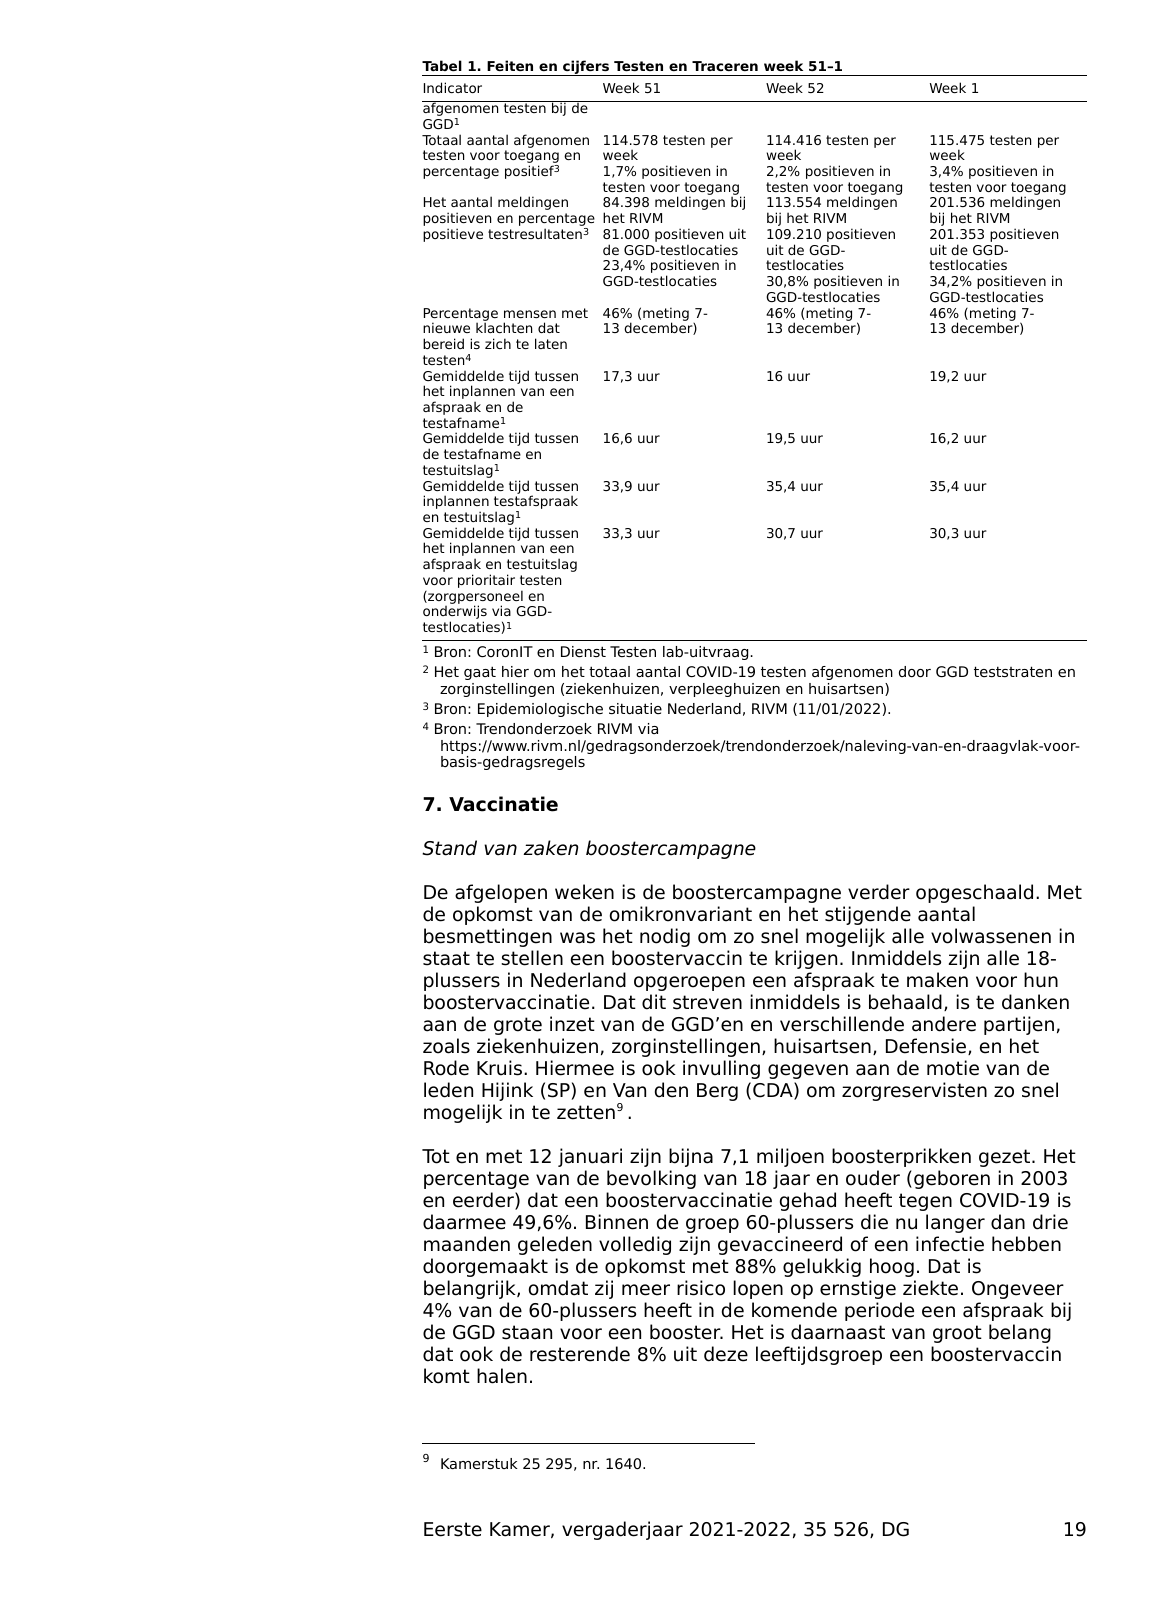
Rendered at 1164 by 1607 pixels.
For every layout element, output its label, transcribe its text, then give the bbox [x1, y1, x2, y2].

table_cell 19,5 uur [760, 431, 923, 478]
table_cell [923, 102, 1087, 132]
table_cell 33,9 uur [596, 479, 760, 526]
table_cell Gemiddelde tijd tussen het inplannen van een afspraak en de testafname1 [422, 368, 596, 431]
table_cell 1 Bron: CoronIT en Dienst Testen lab-uitvraag. 2 Het gaat hier om het totaal aantal COVID-19 testen afgenomen door GGD teststraten en zorginstellingen (ziekenhuizen, verpleeghuizen en huisartsen) 3 Bron: Epidemiologische situatie Nederland, RIVM (11/01/2022). 4 Bron: Trendonderzoek RIVM via https://www.rivm.nl/gedragsonderzoek/trendonderzoek/naleving-van-en-draagvlak-voor-basis-gedragsregels [422, 641, 1087, 771]
table_cell Het aantal meldingen positieven en percentage positieve testresultaten3 [422, 195, 596, 305]
table_cell 113.554 meldingen bij het RIVM 109.210 positieven uit de GGD-testlocaties 30,8% positieven in GGD-testlocaties [760, 195, 923, 305]
table_cell 16 uur [760, 368, 923, 431]
table_cell Indicator [422, 76, 596, 101]
table_cell Gemiddelde tijd tussen het inplannen van een afspraak en testuitslag voor prioritair testen (zorgpersoneel en onderwijs via GGD-testlocaties)1 [422, 526, 596, 640]
table_cell 201.536 meldingen bij het RIVM 201.353 positieven uit de GGD-testlocaties 34,2% positieven in GGD-testlocaties [923, 195, 1087, 305]
table_cell 35,4 uur [760, 479, 923, 526]
table_cell 114.578 testen per week 1,7% positieven in testen voor toegang [596, 133, 760, 195]
table_cell 35,4 uur [923, 479, 1087, 526]
table_cell 19,2 uur [923, 368, 1087, 431]
table_cell 16,2 uur [923, 431, 1087, 478]
table_cell Week 51 [596, 76, 760, 101]
table_cell 30,7 uur [760, 526, 923, 640]
table_cell 46% (meting 7-13 december) [923, 305, 1087, 368]
table_cell 84.398 meldingen bij het RIVM 81.000 positieven uit de GGD-testlocaties 23,4% positieven in GGD-testlocaties [596, 195, 760, 305]
table_cell 16,6 uur [596, 431, 760, 478]
table_cell Percentage mensen met nieuwe klachten dat bereid is zich te laten testen4 [422, 305, 596, 368]
table_cell Totaal aantal afgenomen testen voor toegang en percentage positief3 [422, 133, 596, 195]
text Kamerstuk 25 295, nr. 1640. [422, 1452, 1087, 1474]
subtitle Stand van zaken boostercampagne [422, 838, 1087, 859]
table_cell 17,3 uur [596, 368, 760, 431]
table_cell 46% (meting 7-13 december) [596, 305, 760, 368]
table_cell Week 1 [923, 76, 1087, 101]
table_cell Week 52 [760, 76, 923, 101]
table_cell [760, 102, 923, 132]
text Tot en met 12 januari zijn bijna 7,1 miljoen boosterprikken gezet. Het percentage van de bevolking van 18 jaar en ouder (geboren in 2003 en eerder) dat een boostervaccinatie gehad heeft tegen COVID-19 is daarmee 49,6%. Binnen de groep 60-plussers die nu langer dan drie maanden geleden volledig zijn gevaccineerd of een infectie hebben doorgemaakt is de opkomst met 88% gelukkig hoog. Dat is belangrijk, omdat zij meer risico lopen op ernstige ziekte. Ongeveer 4% van de 60-plussers heeft in de komende periode een afspraak bij de GGD staan voor een booster. Het is daarnaast van groot belang dat ook de resterende 8% uit deze leeftijdsgroep een boostervaccin komt halen. [422, 1146, 1087, 1387]
table_cell 115.475 testen per week 3,4% positieven in testen voor toegang [923, 133, 1087, 195]
table_cell 33,3 uur [596, 526, 760, 640]
table_header Tabel 1. Feiten en cijfers Testen en Traceren week 51–1 [422, 59, 1087, 75]
table_cell Gemiddelde tijd tussen inplannen testafspraak en testuitslag1 [422, 479, 596, 526]
table_cell [596, 102, 760, 132]
table_cell Gemiddelde tijd tussen de testafname en testuitslag1 [422, 431, 596, 478]
text De afgelopen weken is de boostercampagne verder opgeschaald. Met de opkomst van de omikronvariant en het stijgende aantal besmettingen was het nodig om zo snel mogelijk alle volwassenen in staat te stellen een boostervaccin te krijgen. Inmiddels zijn alle 18-plussers in Nederland opgeroepen een afspraak te maken voor hun boostervaccinatie. Dat dit streven inmiddels is behaald, is te danken aan de grote inzet van de GGD’en en verschillende andere partijen, zoals ziekenhuizen, zorginstellingen, huisartsen, Defensie, en het Rode Kruis. Hiermee is ook invulling gegeven aan de motie van de leden Hijink (SP) en Van den Berg (CDA) om zorgreservisten zo snel mogelijk in te zetten. [422, 882, 1087, 1123]
table_cell 30,3 uur [923, 526, 1087, 640]
table_cell 114.416 testen per week 2,2% positieven in testen voor toegang [760, 133, 923, 195]
table_cell 46% (meting 7-13 december) [760, 305, 923, 368]
table_cell afgenomen testen bij de GGD1 [422, 102, 596, 132]
subtitle 7. Vaccinatie [422, 793, 1087, 815]
